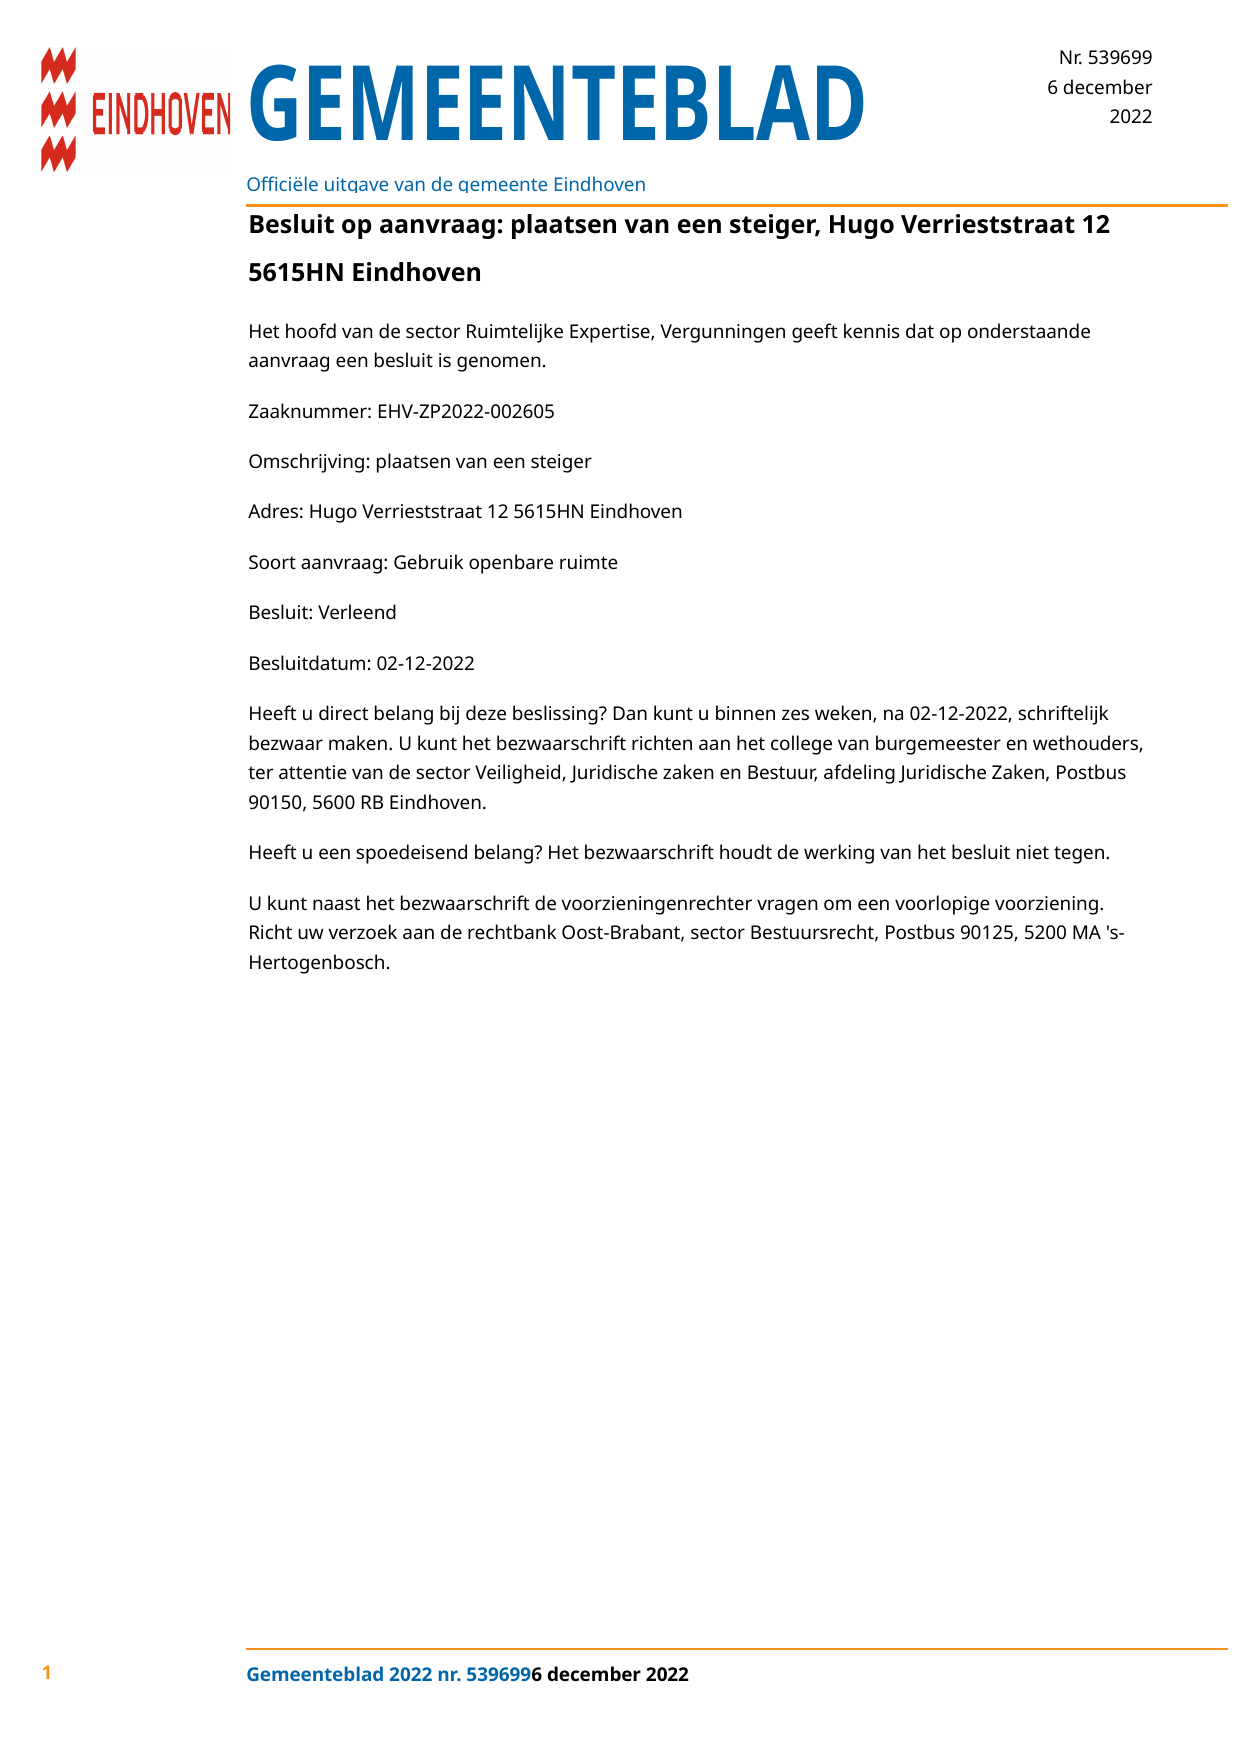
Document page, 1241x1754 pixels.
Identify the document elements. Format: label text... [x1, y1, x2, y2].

text U kunt naast het bezwaarschrift de voorzieningenrechter vragen om een voorlopige voorziening. Richt uw verzoek aan de rechtbank Oost-Brabant, sector Bestuursrecht, Postbus 90125, 5200 MA 's-Hertogenbosch. [248, 890, 1152, 975]
text Omschrijving: plaatsen van een steiger [248, 448, 1152, 474]
text Besluit: Verleend [248, 599, 1152, 625]
text Besluitdatum: 02-12-2022 [248, 650, 1152, 676]
text Heeft u direct belang bij deze beslissing? Dan kunt u binnen zes weken, na 02-12-2022, schriftelijk bezwaar maken. U kunt het bezwaarschrift richten aan het college van burgemeester en wethouders, ter attentie van de sector Veiligheid, Juridische zaken en Bestuur, afdeling Juridische Zaken, Postbus 90150, 5600 RB Eindhoven. [248, 700, 1152, 815]
text Heeft u een spoedeisend belang? Het bezwaarschrift houdt de werking van het besluit niet tegen. [248, 839, 1152, 865]
text Adres: Hugo Verrieststraat 12 5615HN Eindhoven [248, 499, 1152, 524]
text Besluit op aanvraag: plaatsen van een steiger, Hugo Verrieststraat 12 5615HN Eindhoven [248, 207, 1152, 288]
text Het hoofd van de sector Ruimtelijke Expertise, Vergunningen geeft kennis dat op onderstaande aanvraag een besluit is genomen. [248, 318, 1152, 373]
text Soort aanvraag: Gebruik openbare ruimte [248, 549, 1152, 575]
picture [41, 47, 231, 172]
text Zaaknummer: EHV-ZP2022-002605 [248, 398, 1152, 424]
